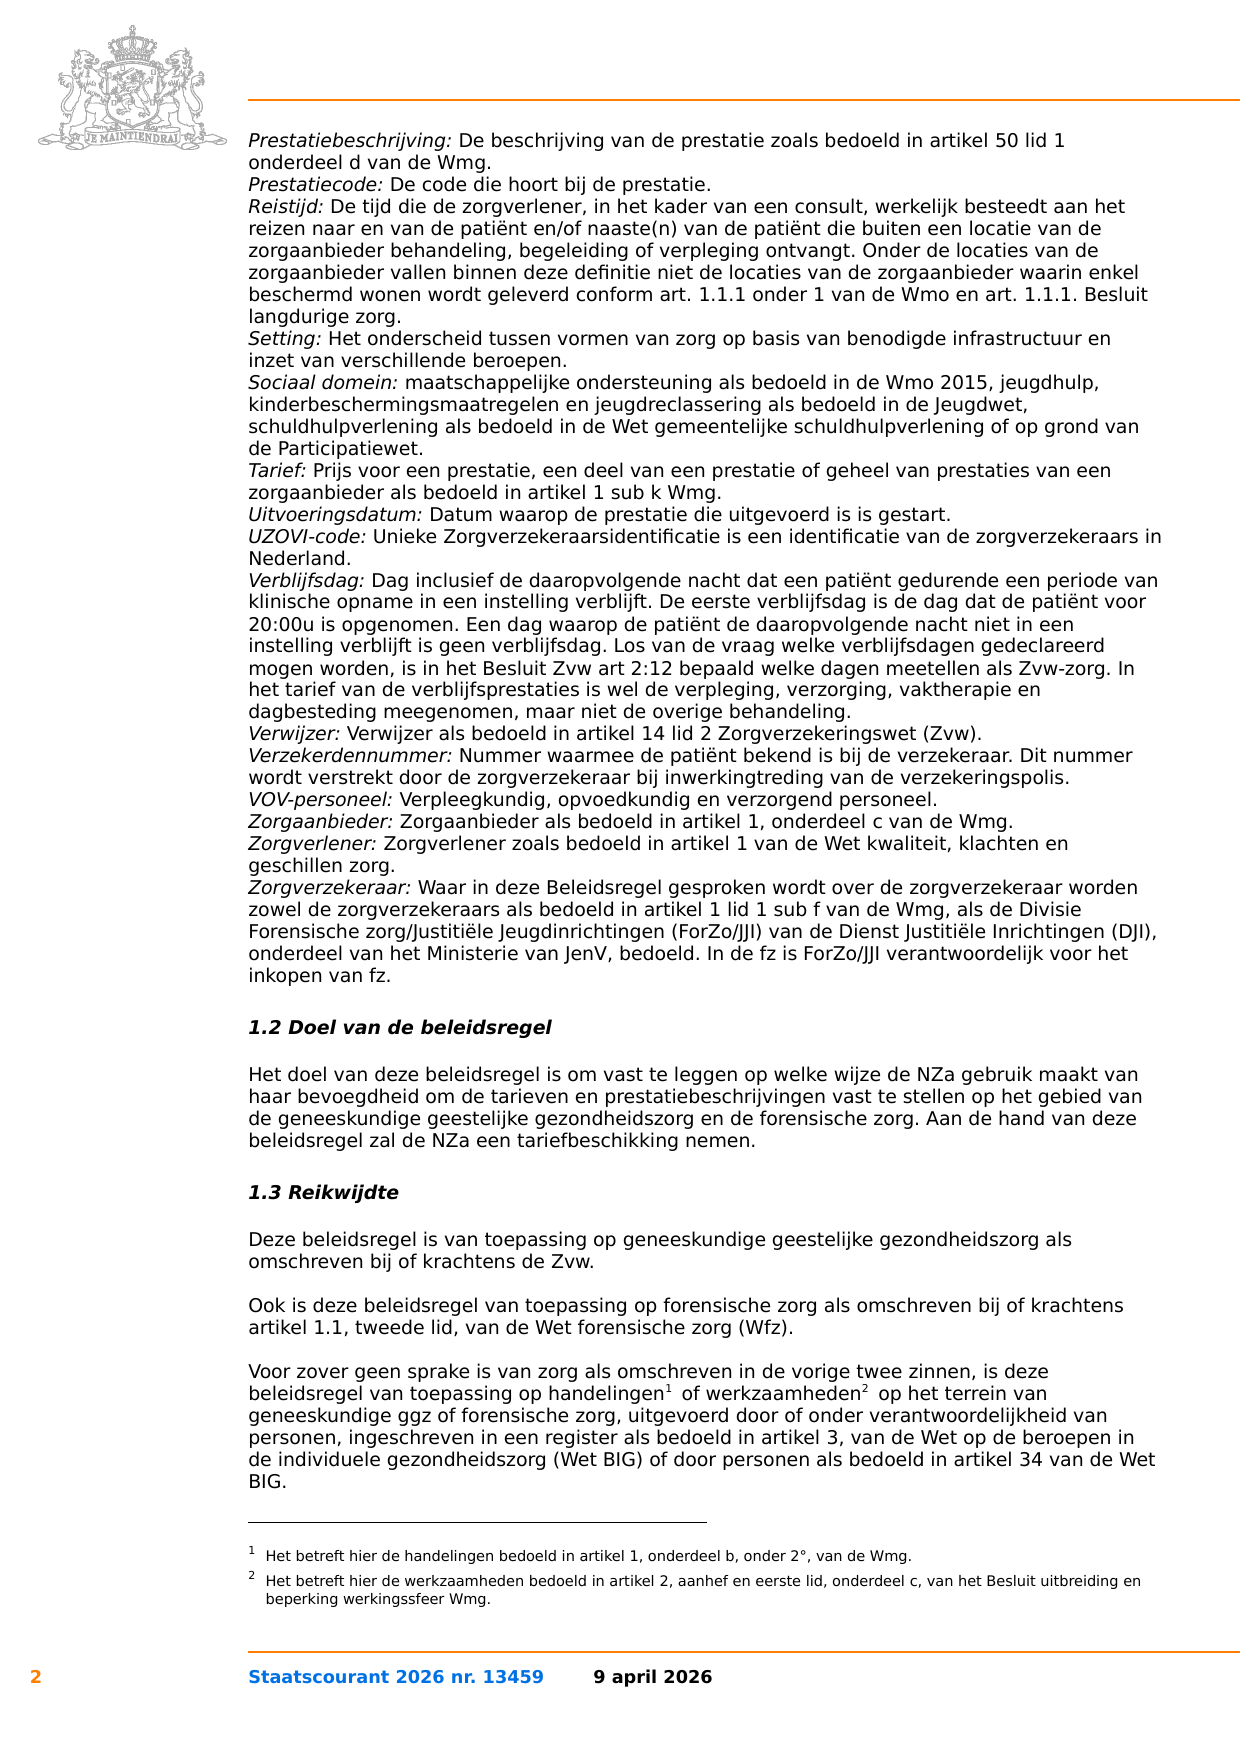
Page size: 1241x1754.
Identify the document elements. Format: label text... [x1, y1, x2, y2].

text Tarief: Prijs voor een prestatie, een deel van een prestatie of geheel van prestaties van een zorgaanbieder als bedoeld in artikel 1 sub k Wmg. [248, 459, 1163, 503]
text Deze beleidsregel is van toepassing op geneeskundige geestelijke gezondheidszorg als omschreven bij of krachtens de Zvw. [248, 1229, 1163, 1273]
text Voor zover geen sprake is van zorg als omschreven in de vorige twee zinnen, is deze beleidsregel van toepassing op handelingen of werkzaamheden op het terrein van geneeskundige ggz of forensische zorg, uitgevoerd door of onder verantwoordelijkheid van personen, ingeschreven in een register als bedoeld in artikel 3, van de Wet op de beroepen in de individuele gezondheidszorg (Wet BIG) of door personen als bedoeld in artikel 34 van de Wet BIG. [248, 1361, 1163, 1492]
text Reistijd: De tijd die de zorgverlener, in het kader van een consult, werkelijk besteedt aan het reizen naar en van de patiënt en/of naaste(n) van de patiënt die buiten een locatie van de zorgaanbieder behandeling, begeleiding of verpleging ontvangt. Onder de locaties van de zorgaanbieder vallen binnen deze definitie niet de locaties van de zorgaanbieder waarin enkel beschermd wonen wordt geleverd conform art. 1.1.1 onder 1 van de Wmo en art. 1.1.1. Besluit langdurige zorg. [248, 196, 1163, 328]
picture [38, 25, 227, 150]
text Verblijfsdag: Dag inclusief de daaropvolgende nacht dat een patiënt gedurende een periode van klinische opname in een instelling verblijft. De eerste verblijfsdag is de dag dat de patiënt voor 20:00u is opgenomen. Een dag waarop de patiënt de daaropvolgende nacht niet in een instelling verblijft is geen verblijfsdag. Los van de vraag welke verblijfsdagen gedeclareerd mogen worden, is in het Besluit Zvw art 2:12 bepaald welke dagen meetellen als Zvw-zorg. In het tarief van de verblijfsprestaties is wel de verpleging, verzorging, vaktherapie en dagbesteding meegenomen, maar niet de overige behandeling. [248, 569, 1163, 723]
text Zorgaanbieder: Zorgaanbieder als bedoeld in artikel 1, onderdeel c van de Wmg. [248, 811, 1163, 833]
text Zorgverzekeraar: Waar in deze Beleidsregel gesproken wordt over de zorgverzekeraar worden zowel de zorgverzekeraars als bedoeld in artikel 1 lid 1 sub f van de Wmg, als de Divisie Forensische zorg/Justitiële Jeugdinrichtingen (ForZo/JJI) van de Dienst Justitiële Inrichtingen (DJI), onderdeel van het Ministerie van JenV, bedoeld. In de fz is ForZo/JJI verantwoordelijk voor het inkopen van fz. [248, 877, 1163, 987]
text Verwijzer: Verwijzer als bedoeld in artikel 14 lid 2 Zorgverzekeringswet (Zvw). [248, 723, 1163, 745]
text Prestatiecode: De code die hoort bij de prestatie. [248, 174, 1163, 196]
text Ook is deze beleidsregel van toepassing op forensische zorg als omschreven bij of krachtens artikel 1.1, tweede lid, van de Wet forensische zorg (Wfz). [248, 1295, 1163, 1339]
text Sociaal domein: maatschappelijke ondersteuning als bedoeld in de Wmo 2015, jeugdhulp, kinderbeschermingsmaatregelen en jeugdreclassering als bedoeld in de Jeugdwet, schuldhulpverlening als bedoeld in de Wet gemeentelijke schuldhulpverlening of op grond van de Participatiewet. [248, 372, 1163, 459]
text UZOVI-code: Unieke Zorgverzekeraarsidentificatie is een identificatie van de zorgverzekeraars in Nederland. [248, 526, 1163, 569]
text Het betreft hier de werkzaamheden bedoeld in artikel 2, aanhef en eerste lid, onderdeel c, van het Besluit uitbreiding en beperking werkingssfeer Wmg. [248, 1569, 1163, 1608]
text Setting: Het onderscheid tussen vormen van zorg op basis van benodigde infrastructuur en inzet van verschillende beroepen. [248, 328, 1163, 372]
text Uitvoeringsdatum: Datum waarop de prestatie die uitgevoerd is is gestart. [248, 503, 1163, 526]
text Het betreft hier de handelingen bedoeld in artikel 1, onderdeel b, onder 2°, van de Wmg. [248, 1544, 1163, 1566]
text Het doel van deze beleidsregel is om vast te leggen op welke wijze de NZa gebruik maakt van haar bevoegdheid om de tarieven en prestatiebeschrijvingen vast te stellen op het gebied van de geneeskundige geestelijke gezondheidszorg en de forensische zorg. Aan de hand van deze beleidsregel zal de NZa een tariefbeschikking nemen. [248, 1064, 1163, 1152]
text Prestatiebeschrijving: De beschrijving van de prestatie zoals bedoeld in artikel 50 lid 1 onderdeel d van de Wmg. [248, 130, 1163, 174]
text VOV-personeel: Verpleegkundig, opvoedkundig en verzorgend personeel. [248, 789, 1163, 811]
subtitle 1.2 Doel van de beleidsregel [248, 1017, 1163, 1039]
text Verzekerdennummer: Nummer waarmee de patiënt bekend is bij de verzekeraar. Dit nummer wordt verstrekt door de zorgverzekeraar bij inwerkingtreding van de verzekeringspolis. [248, 745, 1163, 789]
subtitle 1.3 Reikwijdte [248, 1182, 1163, 1204]
text Zorgverlener: Zorgverlener zoals bedoeld in artikel 1 van de Wet kwaliteit, klachten en geschillen zorg. [248, 833, 1163, 877]
